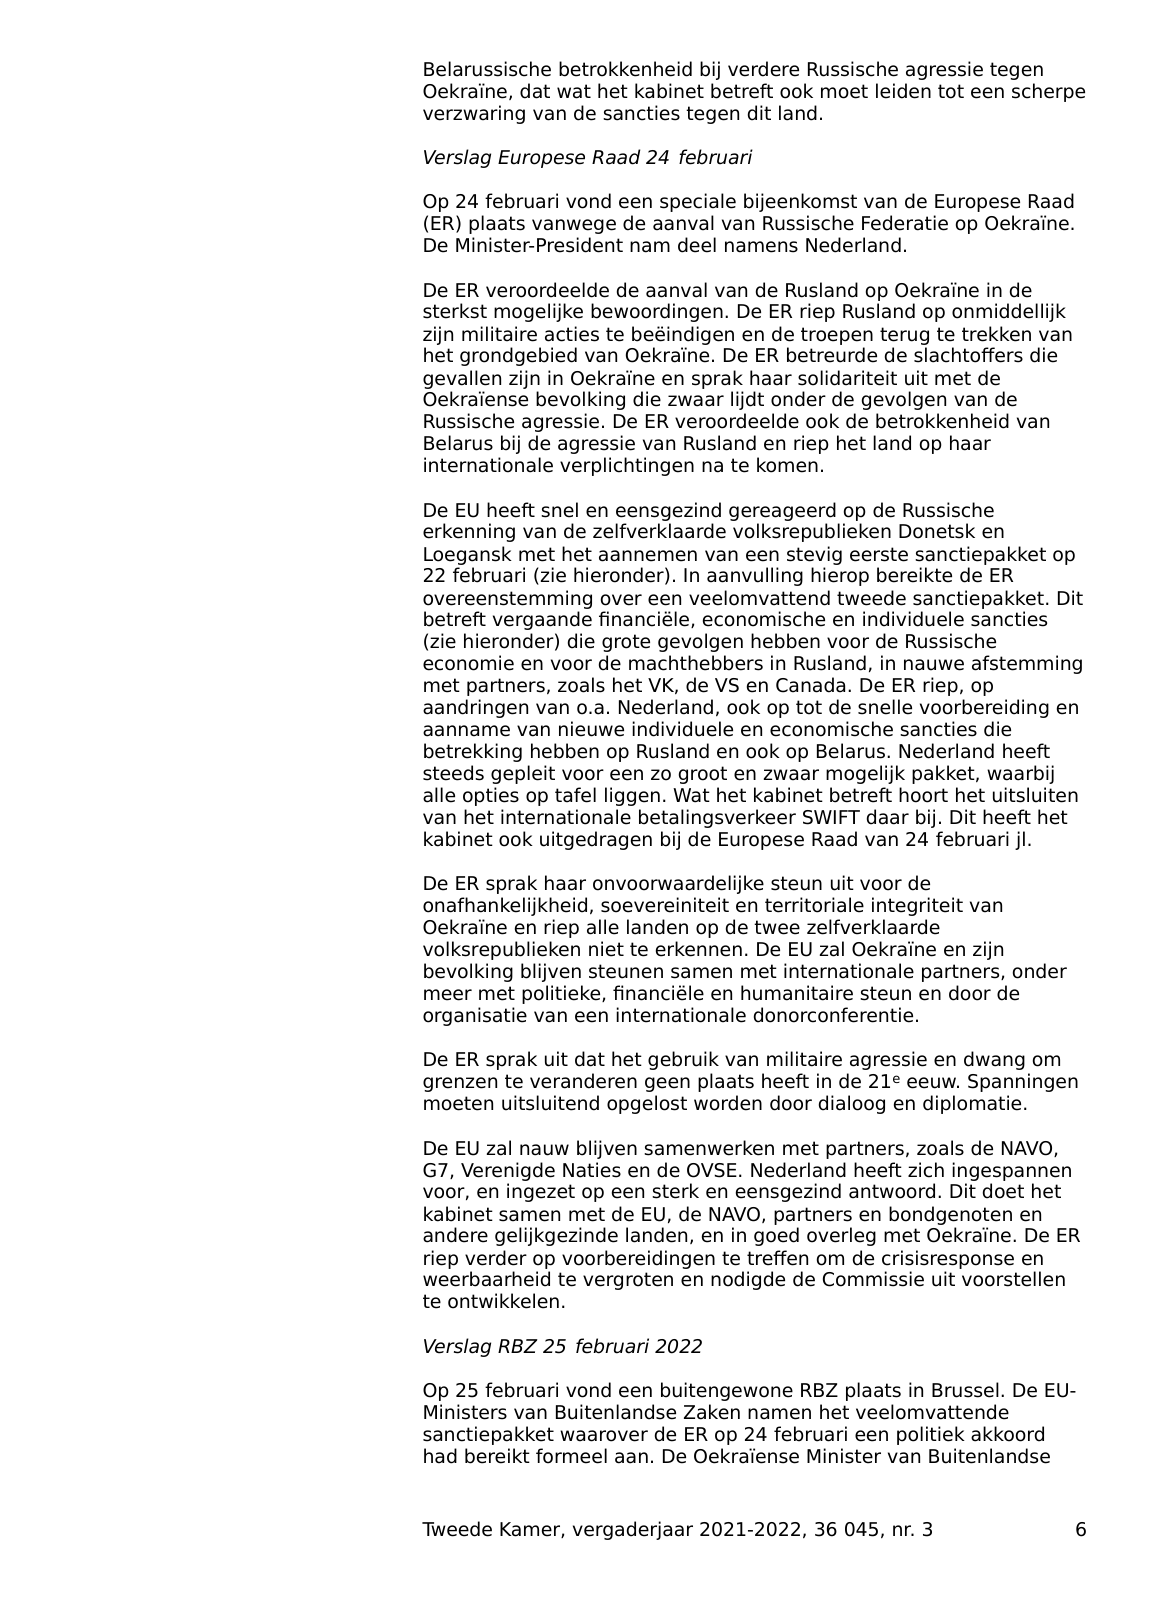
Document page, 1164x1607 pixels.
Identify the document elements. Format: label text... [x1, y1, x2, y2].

text De ER sprak haar onvoorwaardelijke steun uit voor de onafhankelijkheid, soevereiniteit en territoriale integriteit van Oekraïne en riep alle landen op de twee zelfverklaarde volksrepublieken niet te erkennen. De EU zal Oekraïne en zijn bevolking blijven steunen samen met internationale partners, onder meer met politieke, financiële en humanitaire steun en door de organisatie van een internationale donorconferentie. [422, 873, 1087, 1027]
subtitle Verslag Europese Raad 24 februari [422, 147, 1087, 169]
text De ER sprak uit dat het gebruik van militaire agressie en dwang om grenzen te veranderen geen plaats heeft in de 21e eeuw. Spanningen moeten uitsluitend opgelost worden door dialoog en diplomatie. [422, 1049, 1087, 1115]
text Op 24 februari vond een speciale bijeenkomst van de Europese Raad (ER) plaats vanwege de aanval van Russische Federatie op Oekraïne. De Minister-President nam deel namens Nederland. [422, 191, 1087, 257]
text De ER veroordeelde de aanval van de Rusland op Oekraïne in de sterkst mogelijke bewoordingen. De ER riep Rusland op onmiddellijk zijn militaire acties te beëindigen en de troepen terug te trekken van het grondgebied van Oekraïne. De ER betreurde de slachtoffers die gevallen zijn in Oekraïne en sprak haar solidariteit uit met de Oekraïense bevolking die zwaar lijdt onder de gevolgen van de Russische agressie. De ER veroordeelde ook de betrokkenheid van Belarus bij de agressie van Rusland en riep het land op haar internationale verplichtingen na te komen. [422, 279, 1087, 477]
text Op 25 februari vond een buitengewone RBZ plaats in Brussel. De EU-Ministers van Buitenlandse Zaken namen het veelomvattende sanctiepakket waarover de ER op 24 februari een politiek akkoord had bereikt formeel aan. De Oekraïense Minister van Buitenlandse [422, 1380, 1087, 1468]
text De EU heeft snel en eensgezind gereageerd op de Russische erkenning van de zelfverklaarde volksrepublieken Donetsk en Loegansk met het aannemen van een stevig eerste sanctiepakket op 22 februari (zie hieronder). In aanvulling hierop bereikte de ER overeenstemming over een veelomvattend tweede sanctiepakket. Dit betreft vergaande financiële, economische en individuele sancties (zie hieronder) die grote gevolgen hebben voor de Russische economie en voor de machthebbers in Rusland, in nauwe afstemming met partners, zoals het VK, de VS en Canada. De ER riep, op aandringen van o.a. Nederland, ook op tot de snelle voorbereiding en aanname van nieuwe individuele en economische sancties die betrekking hebben op Rusland en ook op Belarus. Nederland heeft steeds gepleit voor een zo groot en zwaar mogelijk pakket, waarbij alle opties op tafel liggen. Wat het kabinet betreft hoort het uitsluiten van het internationale betalingsverkeer SWIFT daar bij. Dit heeft het kabinet ook uitgedragen bij de Europese Raad van 24 februari jl. [422, 499, 1087, 851]
text Belarussische betrokkenheid bij verdere Russische agressie tegen Oekraïne, dat wat het kabinet betreft ook moet leiden tot een scherpe verzwaring van de sancties tegen dit land. [422, 59, 1087, 125]
subtitle Verslag RBZ 25 februari 2022 [422, 1336, 1087, 1357]
text De EU zal nauw blijven samenwerken met partners, zoals de NAVO, G7, Verenigde Naties en de OVSE. Nederland heeft zich ingespannen voor, en ingezet op een sterk en eensgezind antwoord. Dit doet het kabinet samen met de EU, de NAVO, partners en bondgenoten en andere gelijkgezinde landen, en in goed overleg met Oekraïne. De ER riep verder op voorbereidingen te treffen om de crisisresponse en weerbaarheid te vergroten en nodigde de Commissie uit voorstellen te ontwikkelen. [422, 1137, 1087, 1313]
